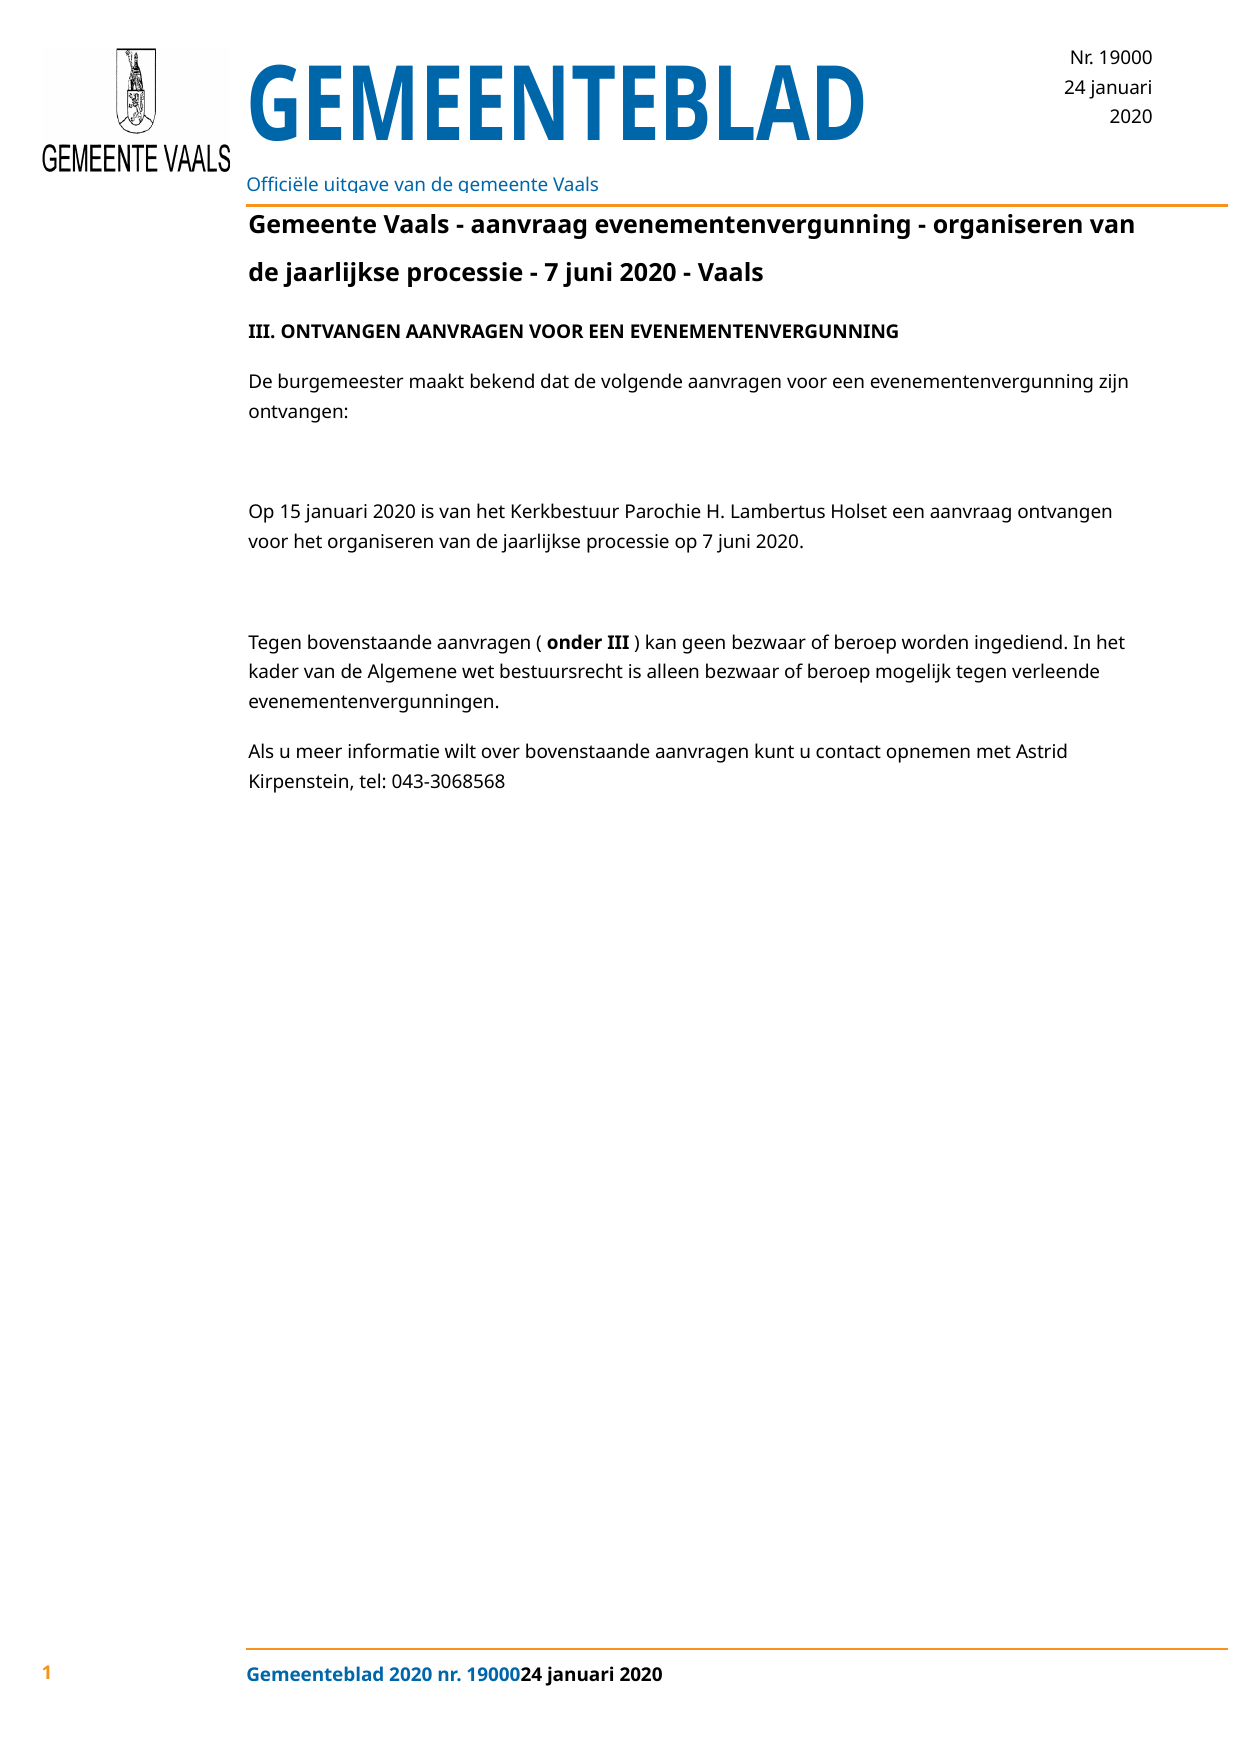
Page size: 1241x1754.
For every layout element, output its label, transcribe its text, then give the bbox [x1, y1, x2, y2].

text Gemeente Vaals - aanvraag evenementenvergunning - organiseren van de jaarlijkse processie - 7 juni 2020 - Vaals [248, 207, 1152, 288]
text Tegen bovenstaande aanvragen ( onder III ) kan geen bezwaar of beroep worden ingediend. In het kader van de Algemene wet bestuursrecht is alleen bezwaar of beroep mogelijk tegen verleende evenementenvergunningen. [248, 629, 1152, 714]
text Op 15 januari 2020 is van het Kerkbestuur Parochie H. Lambertus Holset een aanvraag ontvangen voor het organiseren van de jaarlijkse processie op 7 juni 2020. [248, 499, 1152, 554]
picture [41, 47, 231, 172]
text De burgemeester maakt bekend dat de volgende aanvragen voor een evenementenvergunning zijn ontvangen: [248, 368, 1152, 424]
text III. ONTVANGEN AANVRAGEN VOOR EEN EVENEMENTENVERGUNNING [248, 318, 1152, 344]
text Als u meer informatie wilt over bovenstaande aanvragen kunt u contact opnemen met Astrid Kirpenstein, tel: 043-3068568 [248, 739, 1152, 794]
